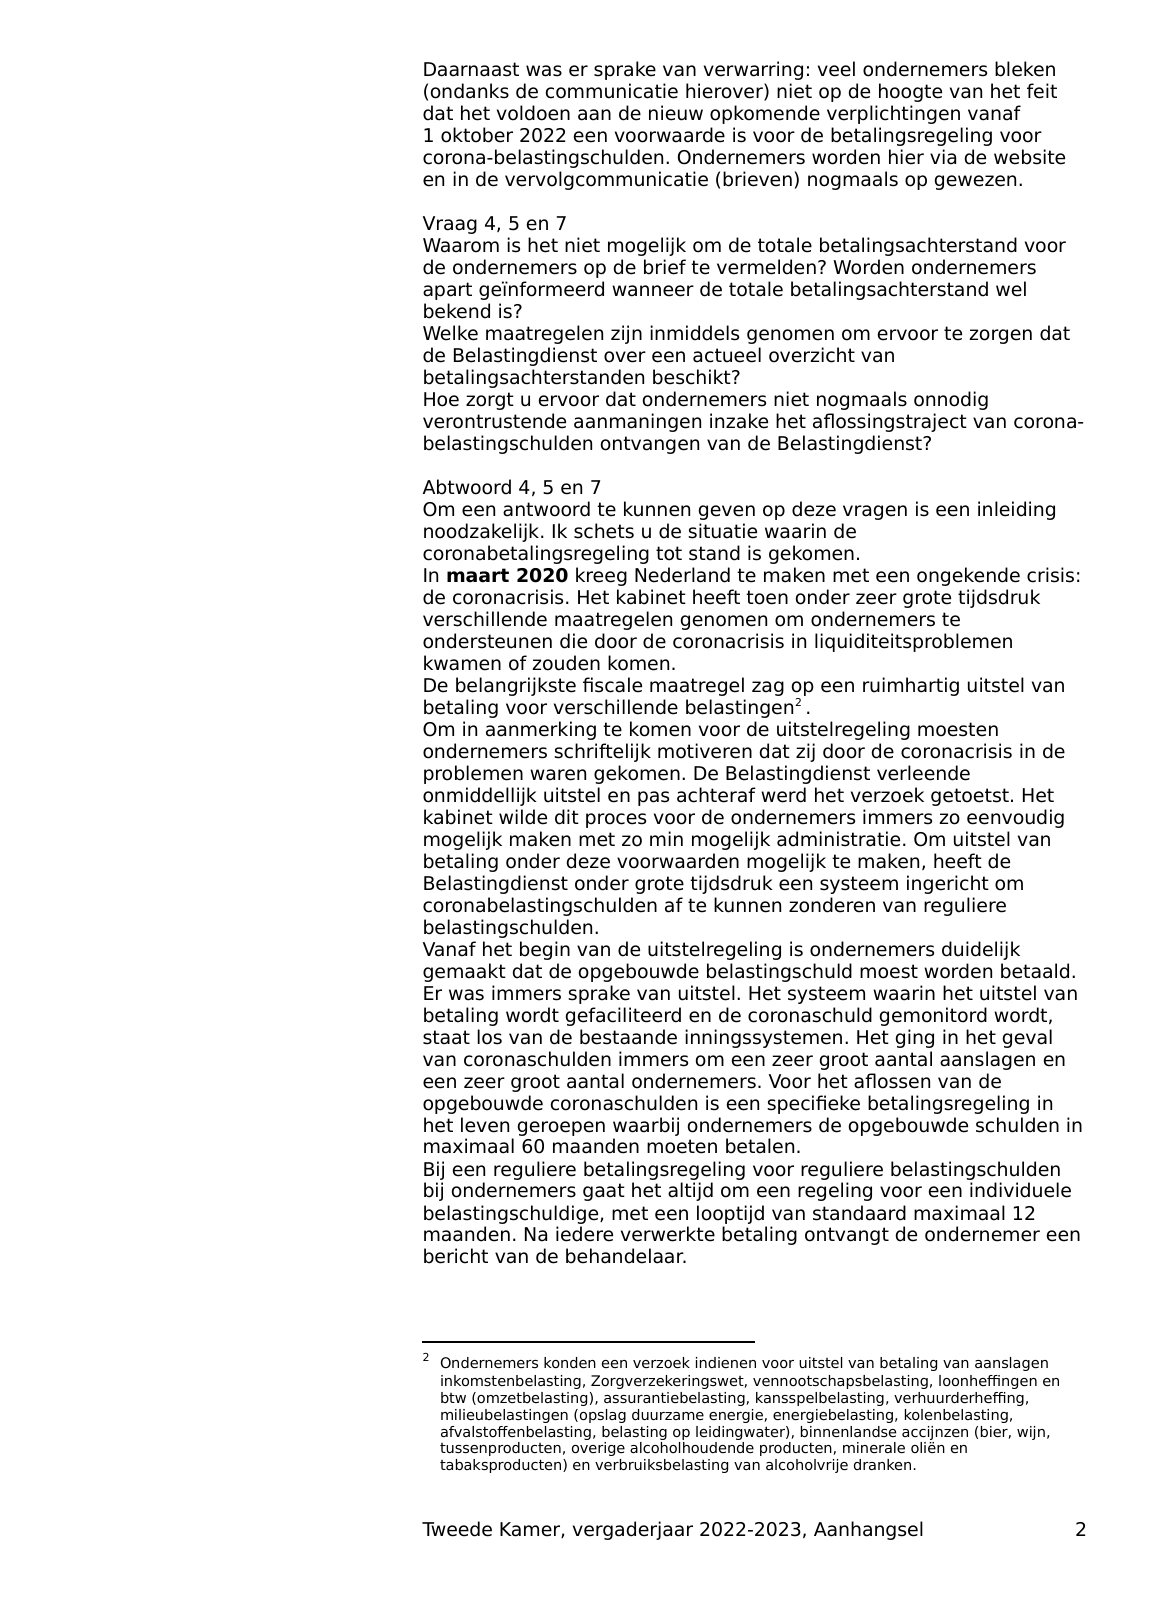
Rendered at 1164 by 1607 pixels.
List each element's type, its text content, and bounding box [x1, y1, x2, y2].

text Om een antwoord te kunnen geven op deze vragen is een inleiding noodzakelijk. Ik schets u de situatie waarin de coronabetalingsregeling tot stand is gekomen. [422, 499, 1087, 565]
text Vraag 4, 5 en 7 [422, 213, 1087, 235]
text De belangrijkste fiscale maatregel zag op een ruimhartig uitstel van betaling voor verschillende belastingen. [422, 675, 1087, 719]
text Om in aanmerking te komen voor de uitstelregeling moesten ondernemers schriftelijk motiveren dat zij door de coronacrisis in de problemen waren gekomen. De Belastingdienst verleende onmiddellijk uitstel en pas achteraf werd het verzoek getoetst. Het kabinet wilde dit proces voor de ondernemers immers zo eenvoudig mogelijk maken met zo min mogelijk administratie. Om uitstel van betaling onder deze voorwaarden mogelijk te maken, heeft de Belastingdienst onder grote tijdsdruk een systeem ingericht om coronabelastingschulden af te kunnen zonderen van reguliere belastingschulden. [422, 719, 1087, 939]
text Welke maatregelen zijn inmiddels genomen om ervoor te zorgen dat de Belastingdienst over een actueel overzicht van betalingsachterstanden beschikt? [422, 323, 1087, 389]
text Bij een reguliere betalingsregeling voor reguliere belastingschulden bij ondernemers gaat het altijd om een regeling voor een individuele belastingschuldige, met een looptijd van standaard maximaal 12 maanden. Na iedere verwerkte betaling ontvangt de ondernemer een bericht van de behandelaar. [422, 1158, 1087, 1268]
text Waarom is het niet mogelijk om de totale betalingsachterstand voor de ondernemers op de brief te vermelden? Worden ondernemers apart geïnformeerd wanneer de totale betalingsachterstand wel bekend is? [422, 235, 1087, 323]
text Ondernemers konden een verzoek indienen voor uitstel van betaling van aanslagen inkomstenbelasting, Zorgverzekeringswet, vennootschapsbelasting, loonheffingen en btw (omzetbelasting), assurantiebelasting, kansspelbelasting, verhuurderheffing, milieubelastingen (opslag duurzame energie, energiebelasting, kolenbelasting, afvalstoffenbelasting, belasting op leidingwater), binnenlandse accijnzen (bier, wijn, tussenproducten, overige alcoholhoudende producten, minerale oliën en tabaksproducten) en verbruiksbelasting van alcoholvrije dranken. [422, 1351, 1087, 1474]
text Hoe zorgt u ervoor dat ondernemers niet nogmaals onnodig verontrustende aanmaningen inzake het aflossingstraject van corona-belastingschulden ontvangen van de Belastingdienst? [422, 389, 1087, 455]
text Daarnaast was er sprake van verwarring: veel ondernemers bleken (ondanks de communicatie hierover) niet op de hoogte van het feit dat het voldoen aan de nieuw opkomende verplichtingen vanaf 1 oktober 2022 een voorwaarde is voor de betalingsregeling voor corona-belastingschulden. Ondernemers worden hier via de website en in de vervolgcommunicatie (brieven) nogmaals op gewezen. [422, 59, 1087, 191]
text Abtwoord 4, 5 en 7 [422, 477, 1087, 499]
text Vanaf het begin van de uitstelregeling is ondernemers duidelijk gemaakt dat de opgebouwde belastingschuld moest worden betaald. Er was immers sprake van uitstel. Het systeem waarin het uitstel van betaling wordt gefaciliteerd en de coronaschuld gemonitord wordt, staat los van de bestaande inningssystemen. Het ging in het geval van coronaschulden immers om een zeer groot aantal aanslagen en een zeer groot aantal ondernemers. Voor het aflossen van de opgebouwde coronaschulden is een specifieke betalingsregeling in het leven geroepen waarbij ondernemers de opgebouwde schulden in maximaal 60 maanden moeten betalen. [422, 939, 1087, 1158]
text In maart 2020 kreeg Nederland te maken met een ongekende crisis: de coronacrisis. Het kabinet heeft toen onder zeer grote tijdsdruk verschillende maatregelen genomen om ondernemers te ondersteunen die door de coronacrisis in liquiditeitsproblemen kwamen of zouden komen. [422, 565, 1087, 675]
